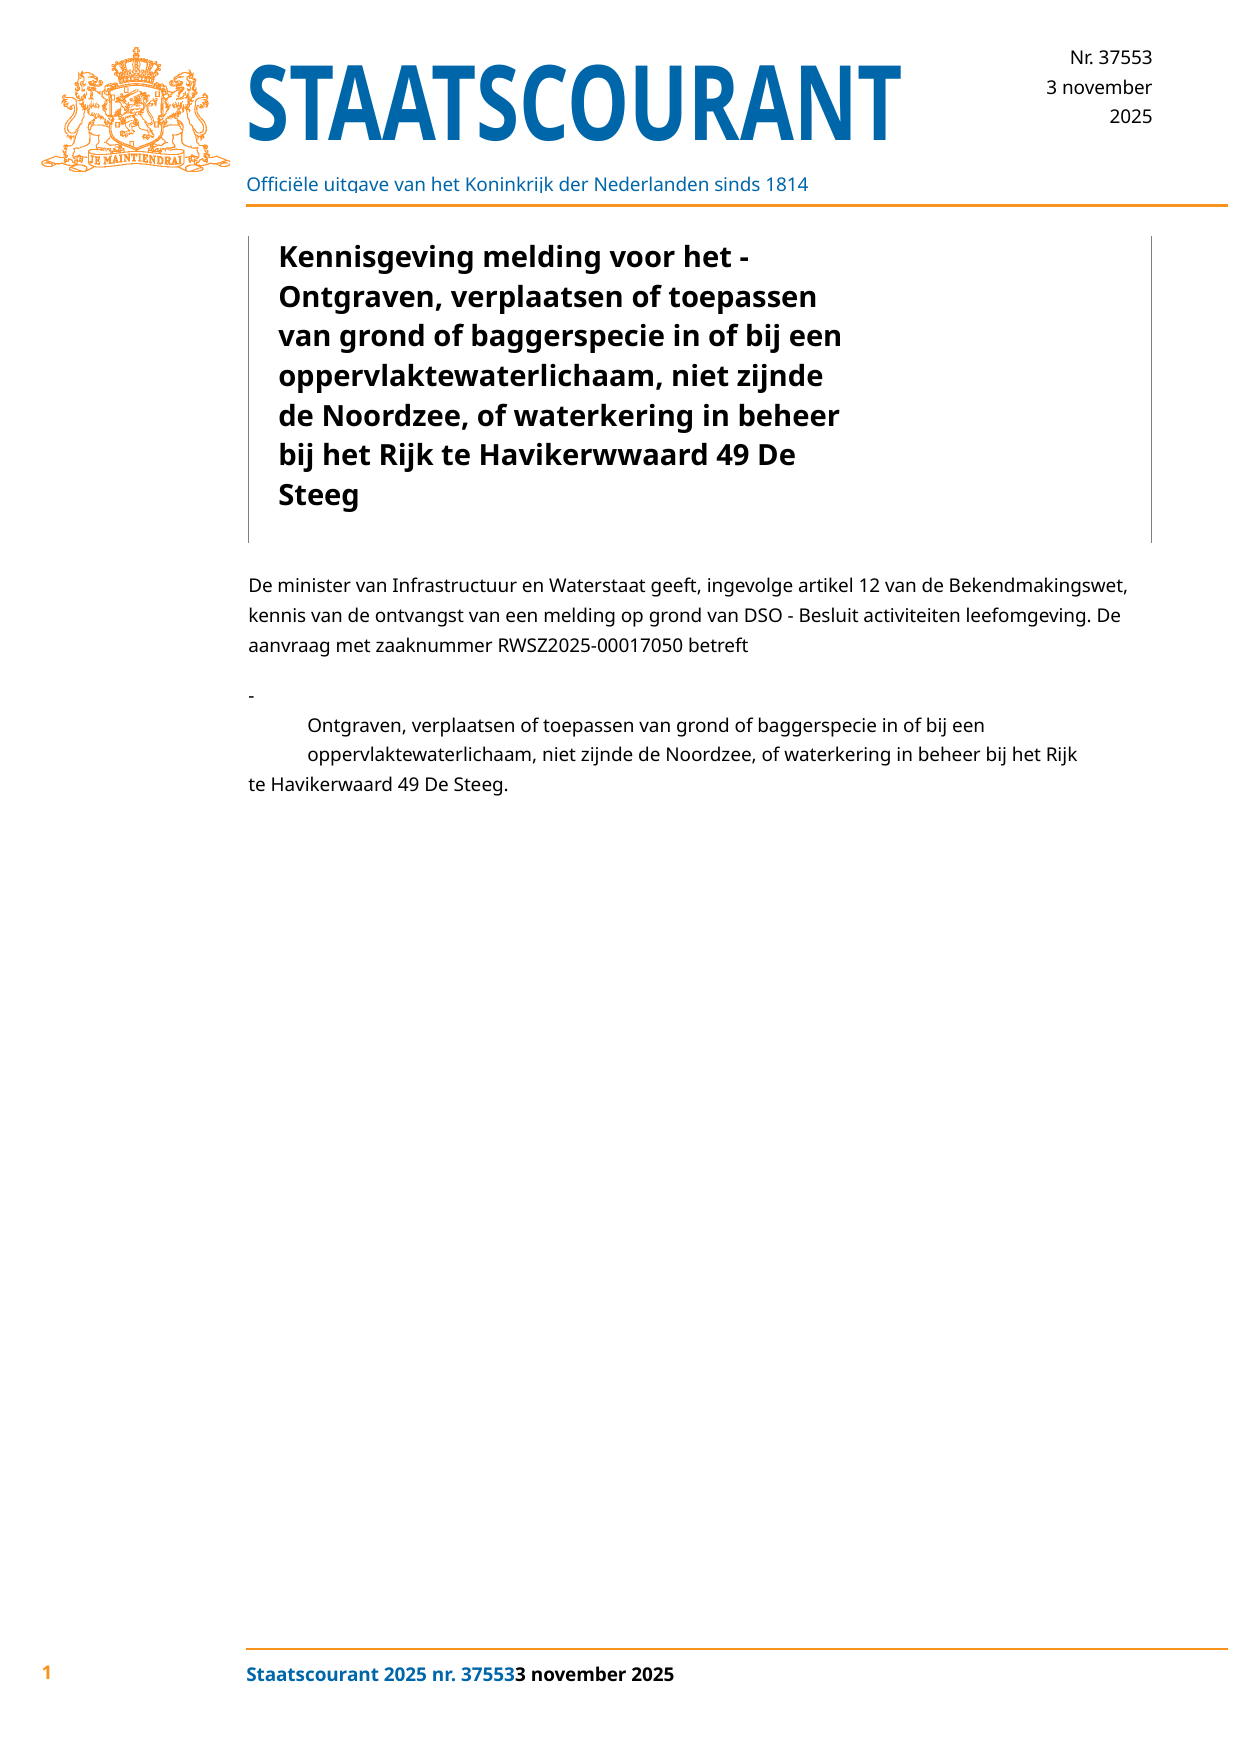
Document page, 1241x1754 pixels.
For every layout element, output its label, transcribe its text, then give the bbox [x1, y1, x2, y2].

table_header [1090, 236, 1151, 413]
text De minister van Infrastructuur en Waterstaat geeft, ingevolge artikel 12 van de Bekendmakingswet, kennis van de ontvangst van een melding op grond van DSO - Besluit activiteiten leefomgeving. De aanvraag met zaaknummer RWSZ2025-00017050 betreft [248, 573, 1152, 658]
table_header [850, 414, 1151, 543]
picture [41, 47, 231, 172]
text te Havikerwaard 49 De Steeg. [248, 771, 1152, 797]
list Ontgraven, verplaatsen of toepassen van grond of baggerspecie in of bij een oppervlaktewaterlichaam, niet zijnde de Noordzee, of waterkering in beheer bij het Rijk [248, 712, 1152, 767]
table_header [850, 236, 912, 413]
picture [912, 236, 1090, 414]
table_header Kennisgeving melding voor het -Ontgraven, verplaatsen of toepassen van grond of baggerspecie in of bij een oppervlaktewaterlichaam, niet zijnde de Noordzee, of waterkering in beheer bij het Rijk te Havikerwwaard 49 De Steeg [249, 236, 850, 543]
